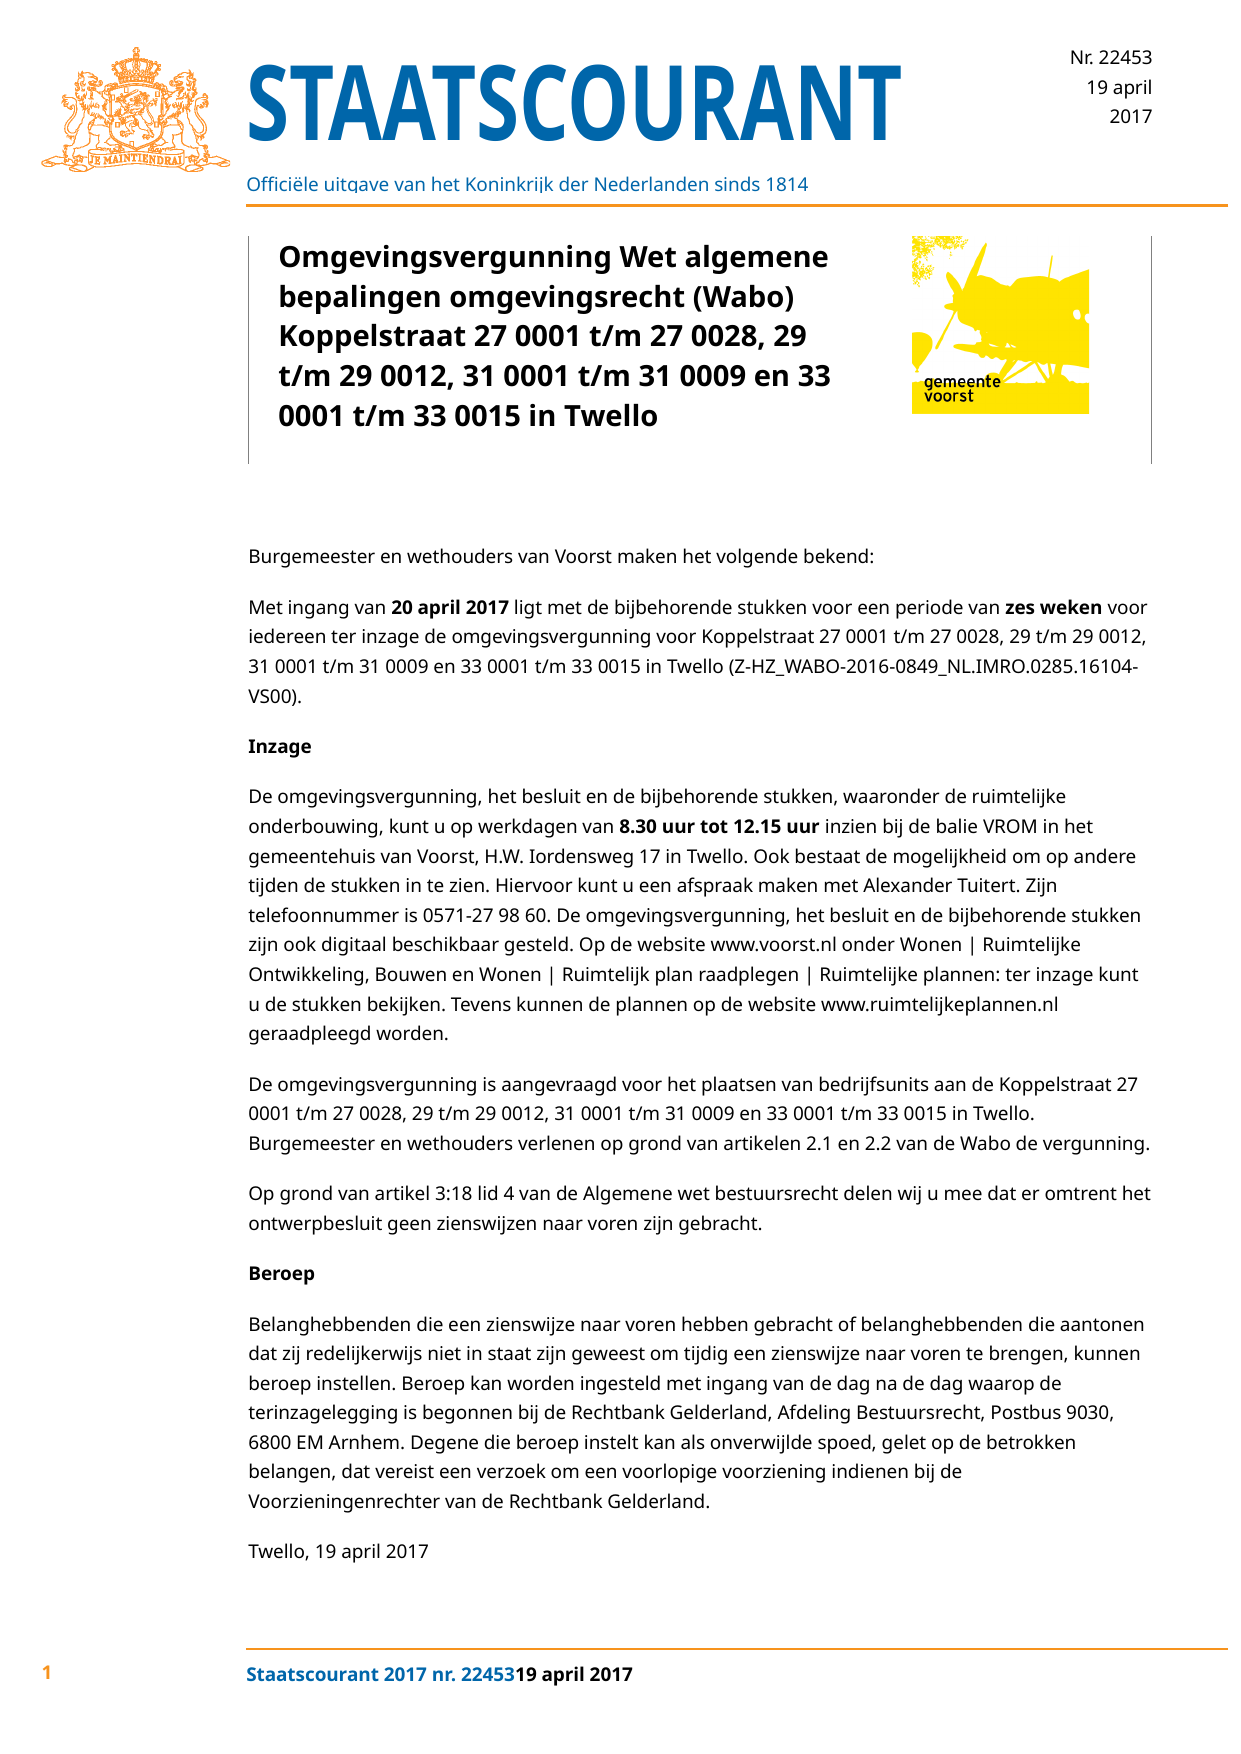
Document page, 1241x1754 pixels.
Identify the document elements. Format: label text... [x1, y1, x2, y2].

text De omgevingsvergunning is aangevraagd voor het plaatsen van bedrijfsunits aan de Koppelstraat 27 0001 t/m 27 0028, 29 t/m 29 0012, 31 0001 t/m 31 0009 en 33 0001 t/m 33 0015 in Twello. Burgemeester en wethouders verlenen op grond van artikelen 2.1 en 2.2 van de Wabo de vergunning. [248, 1071, 1152, 1156]
text De omgevingsvergunning, het besluit en de bijbehorende stukken, waaronder de ruimtelijke onderbouwing, kunt u op werkdagen van 8.30 uur tot 12.15 uur inzien bij de balie VROM in het gemeentehuis van Voorst, H.W. Iordensweg 17 in Twello. Ook bestaat de mogelijkheid om op andere tijden de stukken in te zien. Hiervoor kunt u een afspraak maken met Alexander Tuitert. Zijn telefoonnummer is 0571-27 98 60. De omgevingsvergunning, het besluit en de bijbehorende stukken zijn ook digitaal beschikbaar gesteld. Op de website www.voorst.nl onder Wonen | Ruimtelijke Ontwikkeling, Bouwen en Wonen | Ruimtelijk plan raadplegen | Ruimtelijke plannen: ter inzage kunt u de stukken bekijken. Tevens kunnen de plannen op de website www.ruimtelijkeplannen.nl geraadpleegd worden. [248, 784, 1152, 1046]
table_header [850, 414, 1151, 464]
picture [41, 47, 231, 172]
text Burgemeester en wethouders van Voorst maken het volgende bekend: [248, 544, 1152, 569]
text Met ingang van 20 april 2017 ligt met de bijbehorende stukken voor een periode van zes weken voor iedereen ter inzage de omgevingsvergunning voor Koppelstraat 27 0001 t/m 27 0028, 29 t/m 29 0012, 31 0001 t/m 31 0009 en 33 0001 t/m 33 0015 in Twello (Z-HZ_WABO-2016-0849_NL.IMRO.0285.16104-VS00). [248, 594, 1152, 709]
picture [912, 236, 1090, 414]
table_header [1090, 236, 1151, 413]
table_header [850, 236, 912, 413]
text Belanghebbenden die een zienswijze naar voren hebben gebracht of belanghebbenden die aantonen dat zij redelijkerwijs niet in staat zijn geweest om tijdig een zienswijze naar voren te brengen, kunnen beroep instellen. Beroep kan worden ingesteld met ingang van de dag na de dag waarop de terinzagelegging is begonnen bij de Rechtbank Gelderland, Afdeling Bestuursrecht, Postbus 9030, 6800 EM Arnhem. Degene die beroep instelt kan als onverwijlde spoed, gelet op de betrokken belangen, dat vereist een verzoek om een voorlopige voorziening indienen bij de Voorzieningenrechter van de Rechtbank Gelderland. [248, 1311, 1152, 1514]
text Beroep [248, 1260, 1152, 1286]
table_header Omgevingsvergunning Wet algemene bepalingen omgevingsrecht (Wabo) Koppelstraat 27 0001 t/m 27 0028, 29 t/m 29 0012, 31 0001 t/m 31 0009 en 33 0001 t/m 33 0015 in Twello [249, 236, 850, 464]
text Twello, 19 april 2017 [248, 1539, 1152, 1564]
text Op grond van artikel 3:18 lid 4 van de Algemene wet bestuursrecht delen wij u mee dat er omtrent het ontwerpbesluit geen zienswijzen naar voren zijn gebracht. [248, 1180, 1152, 1236]
text Inzage [248, 733, 1152, 759]
